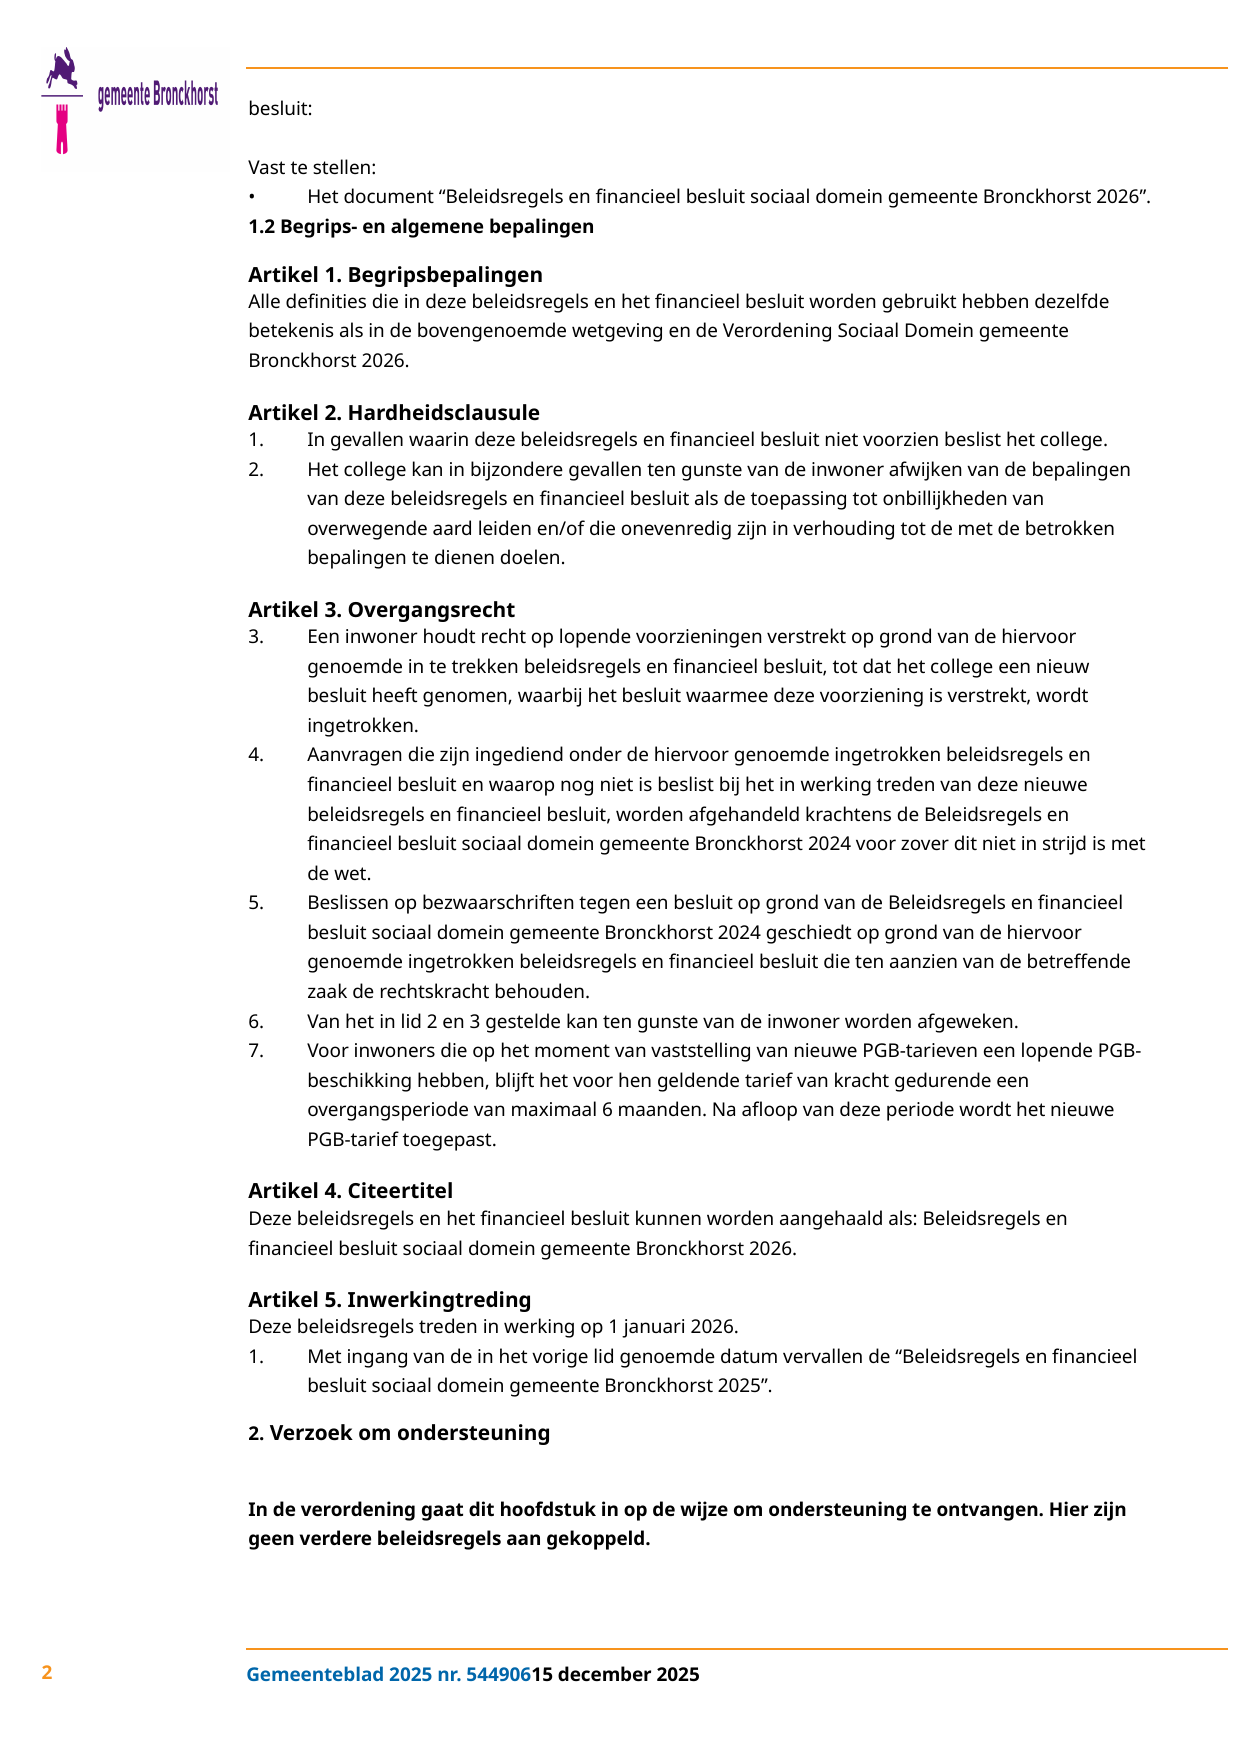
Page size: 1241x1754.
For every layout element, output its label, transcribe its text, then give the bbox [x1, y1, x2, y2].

list Aanvragen die zijn ingediend onder de hiervoor genoemde ingetrokken beleidsregels en financieel besluit en waarop nog niet is beslist bij het in werking treden van deze nieuwe beleidsregels en financieel besluit, worden afgehandeld krachtens de Beleidsregels en financieel besluit sociaal domein gemeente Bronckhorst 2024 voor zover dit niet in strijd is met de wet. [248, 742, 1152, 886]
text Artikel 5. Inwerkingtreding [248, 1285, 1152, 1313]
list Met ingang van de in het vorige lid genoemde datum vervallen de “Beleidsregels en financieel besluit sociaal domein gemeente Bronckhorst 2025”. [248, 1343, 1152, 1398]
picture [41, 47, 231, 172]
text Artikel 4. Citeertitel [248, 1177, 1152, 1205]
list Voor inwoners die op het moment van vaststelling van nieuwe PGB-tarieven een lopende PGB-beschikking hebben, blijft het voor hen geldende tarief van kracht gedurende een overgangsperiode van maximaal 6 maanden. Na afloop van deze periode wordt het nieuwe PGB-tarief toegepast. [248, 1037, 1152, 1152]
list Van het in lid 2 en 3 gestelde kan ten gunste van de inwoner worden afgeweken. [248, 1008, 1152, 1034]
text Artikel 3. Overgangsrecht [248, 595, 1152, 623]
list Beslissen op bezwaarschriften tegen een besluit op grond van de Beleidsregels en financieel besluit sociaal domein gemeente Bronckhorst 2024 geschiedt op grond van de hiervoor genoemde ingetrokken beleidsregels en financieel besluit die ten aanzien van de betreffende zaak de rechtskracht behouden. [248, 889, 1152, 1004]
text Deze beleidsregels treden in werking op 1 januari 2026. [248, 1313, 1152, 1339]
text Deze beleidsregels en het financieel besluit kunnen worden aangehaald als: Beleidsregels en financieel besluit sociaal domein gemeente Bronckhorst 2026. [248, 1205, 1152, 1260]
text Alle definities die in deze beleidsregels en het financieel besluit worden gebruikt hebben dezelfde betekenis als in de bovengenoemde wetgeving en de Verordening Sociaal Domein gemeente Bronckhorst 2026. [248, 288, 1152, 373]
text 2. Verzoek om ondersteuning [248, 1418, 1152, 1447]
text 1.2 Begrips- en algemene bepalingen [248, 213, 1152, 239]
list Een inwoner houdt recht op lopende voorzieningen verstrekt op grond van de hiervoor genoemde in te trekken beleidsregels en financieel besluit, tot dat het college een nieuw besluit heeft genomen, waarbij het besluit waarmee deze voorziening is verstrekt, wordt ingetrokken. [248, 623, 1152, 738]
text Artikel 2. Hardheidsclausule [248, 398, 1152, 426]
text Artikel 1. Begripsbepalingen [248, 260, 1152, 288]
list In gevallen waarin deze beleidsregels en financieel besluit niet voorzien beslist het college. [248, 426, 1152, 452]
text Vast te stellen: [248, 154, 1152, 180]
text In de verordening gaat dit hoofdstuk in op de wijze om ondersteuning te ontvangen. Hier zijn geen verdere beleidsregels aan gekoppeld. [248, 1496, 1152, 1551]
text besluit: [248, 95, 1152, 121]
list Het document “Beleidsregels en financieel besluit sociaal domein gemeente Bronckhorst 2026”. [248, 183, 1152, 209]
list Het college kan in bijzondere gevallen ten gunste van de inwoner afwijken van de bepalingen van deze beleidsregels en financieel besluit als de toepassing tot onbillijkheden van overwegende aard leiden en/of die onevenredig zijn in verhouding tot de met de betrokken bepalingen te dienen doelen. [248, 456, 1152, 570]
